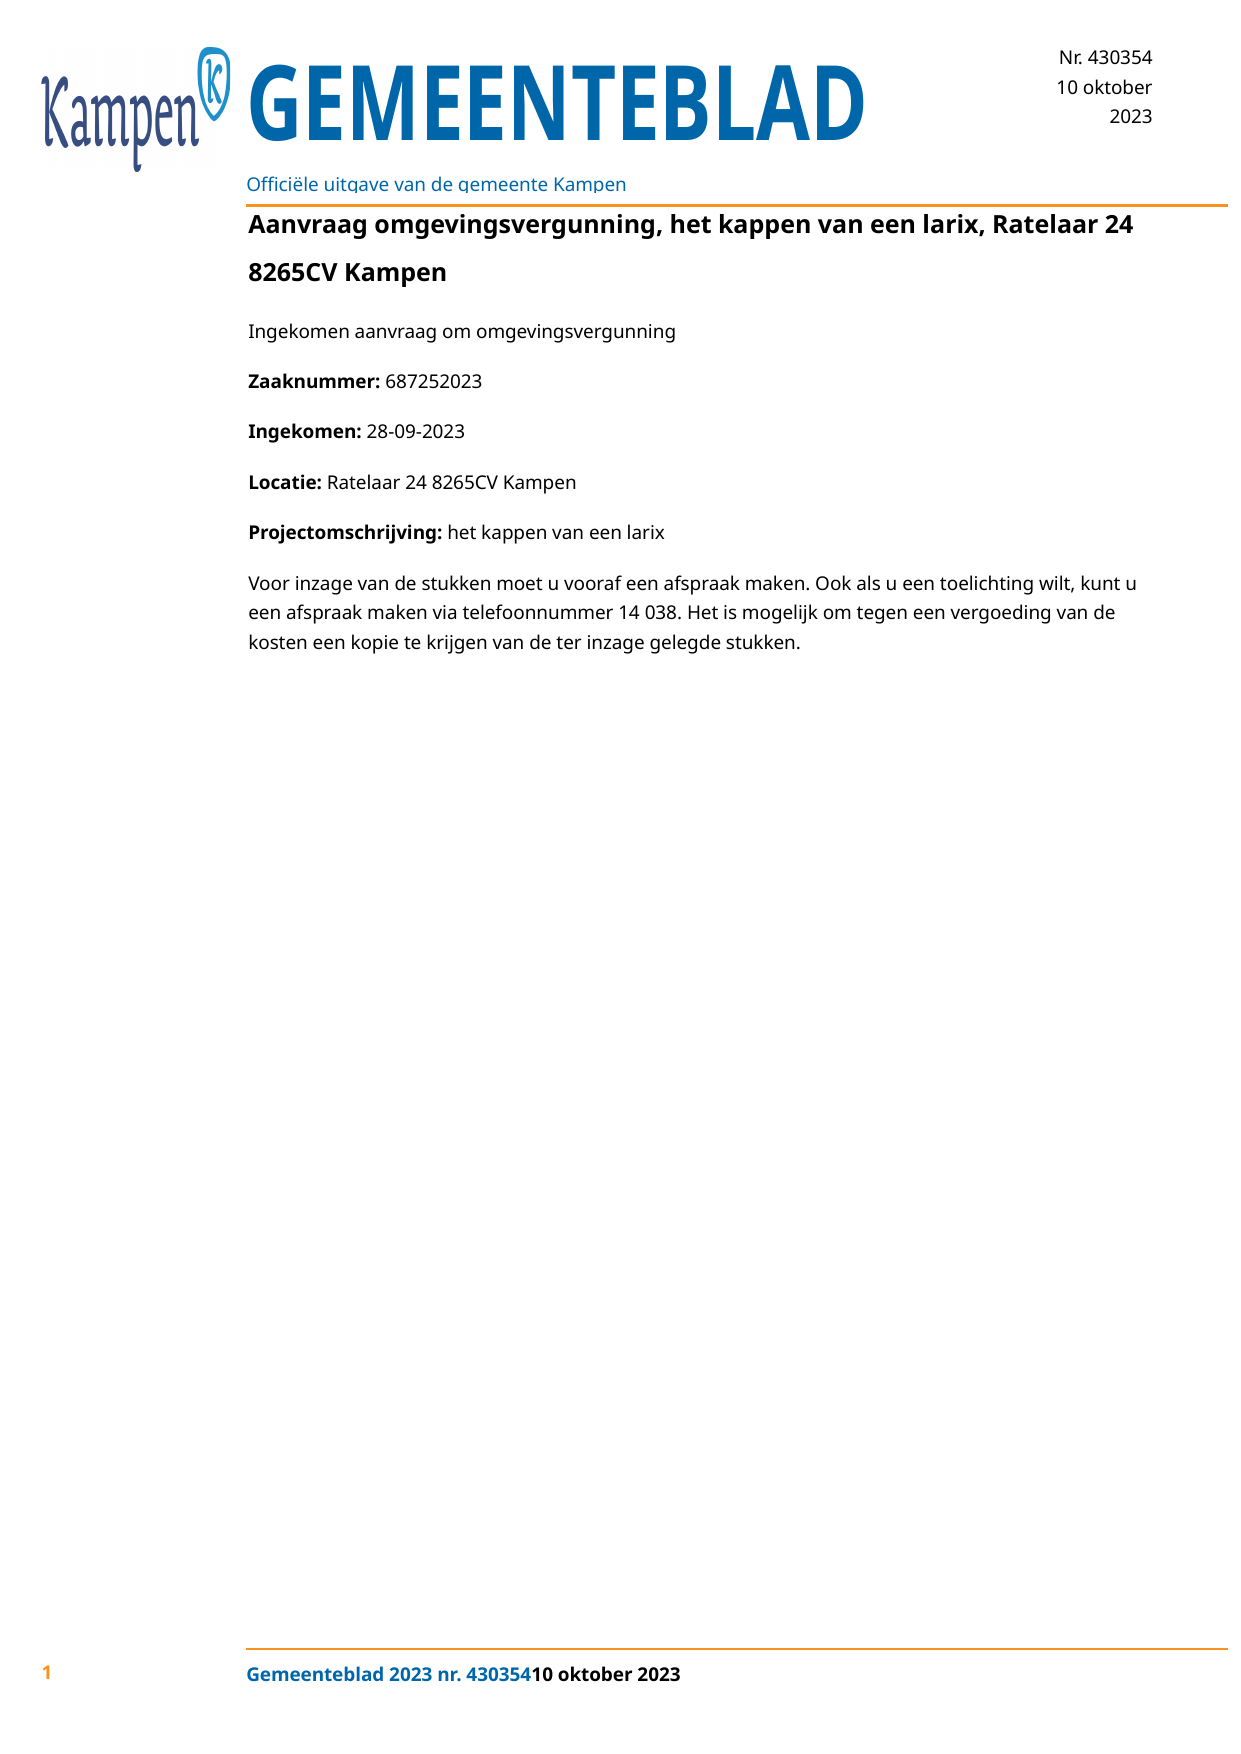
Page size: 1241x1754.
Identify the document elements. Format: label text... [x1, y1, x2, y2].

text Locatie: Ratelaar 24 8265CV Kampen [248, 469, 1152, 495]
text Ingekomen aanvraag om omgevingsvergunning [248, 318, 1152, 344]
picture [41, 47, 231, 172]
text Ingekomen: 28-09-2023 [248, 419, 1152, 444]
text Zaaknummer: 687252023 [248, 368, 1152, 394]
text Aanvraag omgevingsvergunning, het kappen van een larix, Ratelaar 24 8265CV Kampen [248, 207, 1152, 288]
text Projectomschrijving: het kappen van een larix [248, 519, 1152, 545]
text Voor inzage van de stukken moet u vooraf een afspraak maken. Ook als u een toelichting wilt, kunt u een afspraak maken via telefoonnummer 14 038. Het is mogelijk om tegen een vergoeding van de kosten een kopie te krijgen van de ter inzage gelegde stukken. [248, 570, 1152, 655]
